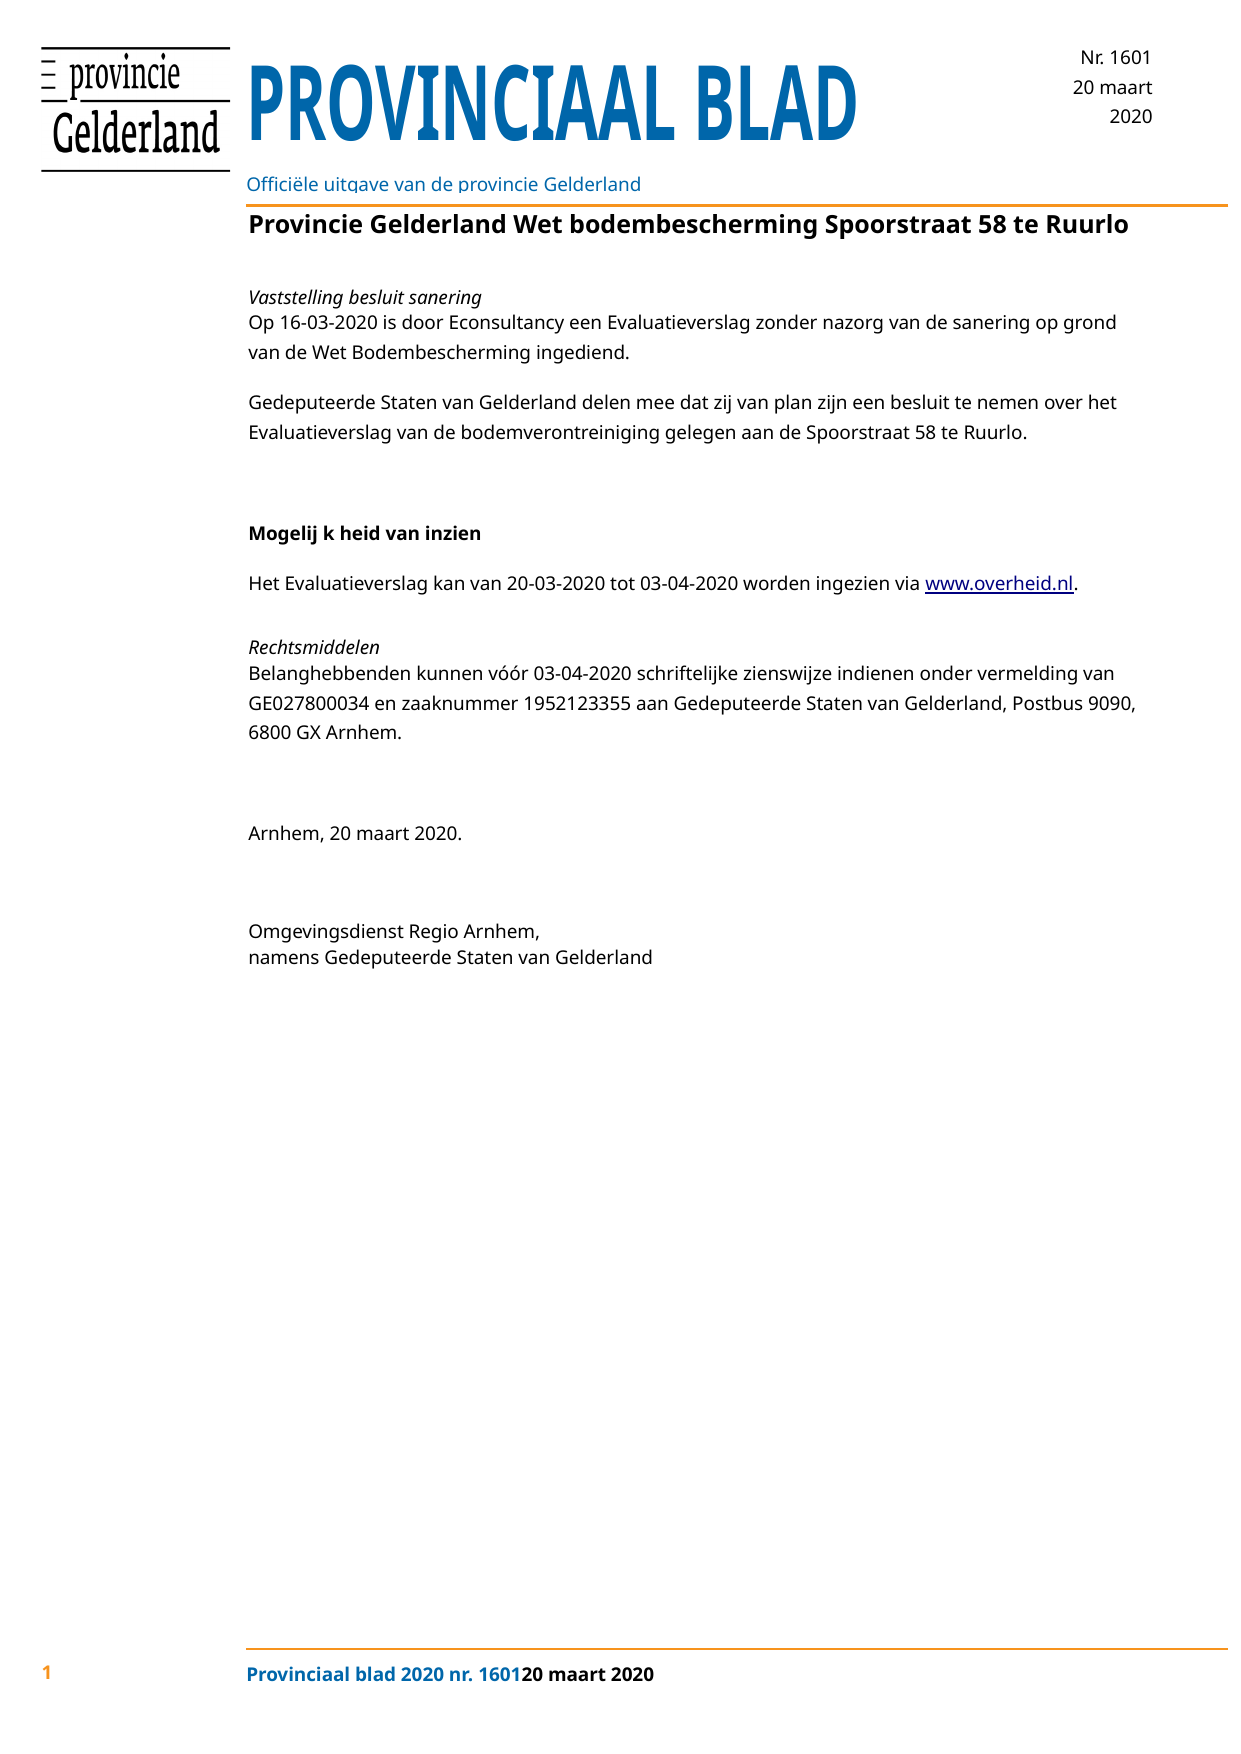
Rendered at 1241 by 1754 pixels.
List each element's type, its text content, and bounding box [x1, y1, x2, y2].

text Mogelij k heid van inzien [248, 520, 1152, 546]
text Arnhem, 20 maart 2020. [248, 820, 1152, 846]
text Op 16-03-2020 is door Econsultancy een Evaluatieverslag zonder nazorg van de sanering op grond van de Wet Bodembescherming ingediend. [248, 309, 1152, 365]
text Provincie Gelderland Wet bodembescherming Spoorstraat 58 te Ruurlo [248, 207, 1152, 241]
text Belanghebbenden kunnen vóór 03-04-2020 schriftelijke zienswijze indienen onder vermelding van GE027800034 en zaaknummer 1952123355 aan Gedeputeerde Staten van Gelderland, Postbus 9090, 6800 GX Arnhem. [248, 660, 1152, 745]
text Omgevingsdienst Regio Arnhem, [248, 918, 1152, 944]
text Vaststelling besluit sanering [248, 284, 1152, 309]
text namens Gedeputeerde Staten van Gelderland [248, 944, 1152, 970]
picture [41, 47, 231, 172]
text Gedeputeerde Staten van Gelderland delen mee dat zij van plan zijn een besluit te nemen over het Evaluatieverslag van de bodemverontreiniging gelegen aan de Spoorstraat 58 te Ruurlo. [248, 389, 1152, 445]
text Rechtsmiddelen [248, 634, 1152, 660]
text Het Evaluatieverslag kan van 20-03-2020 tot 03-04-2020 worden ingezien via www.overheid.nl. [248, 570, 1152, 596]
